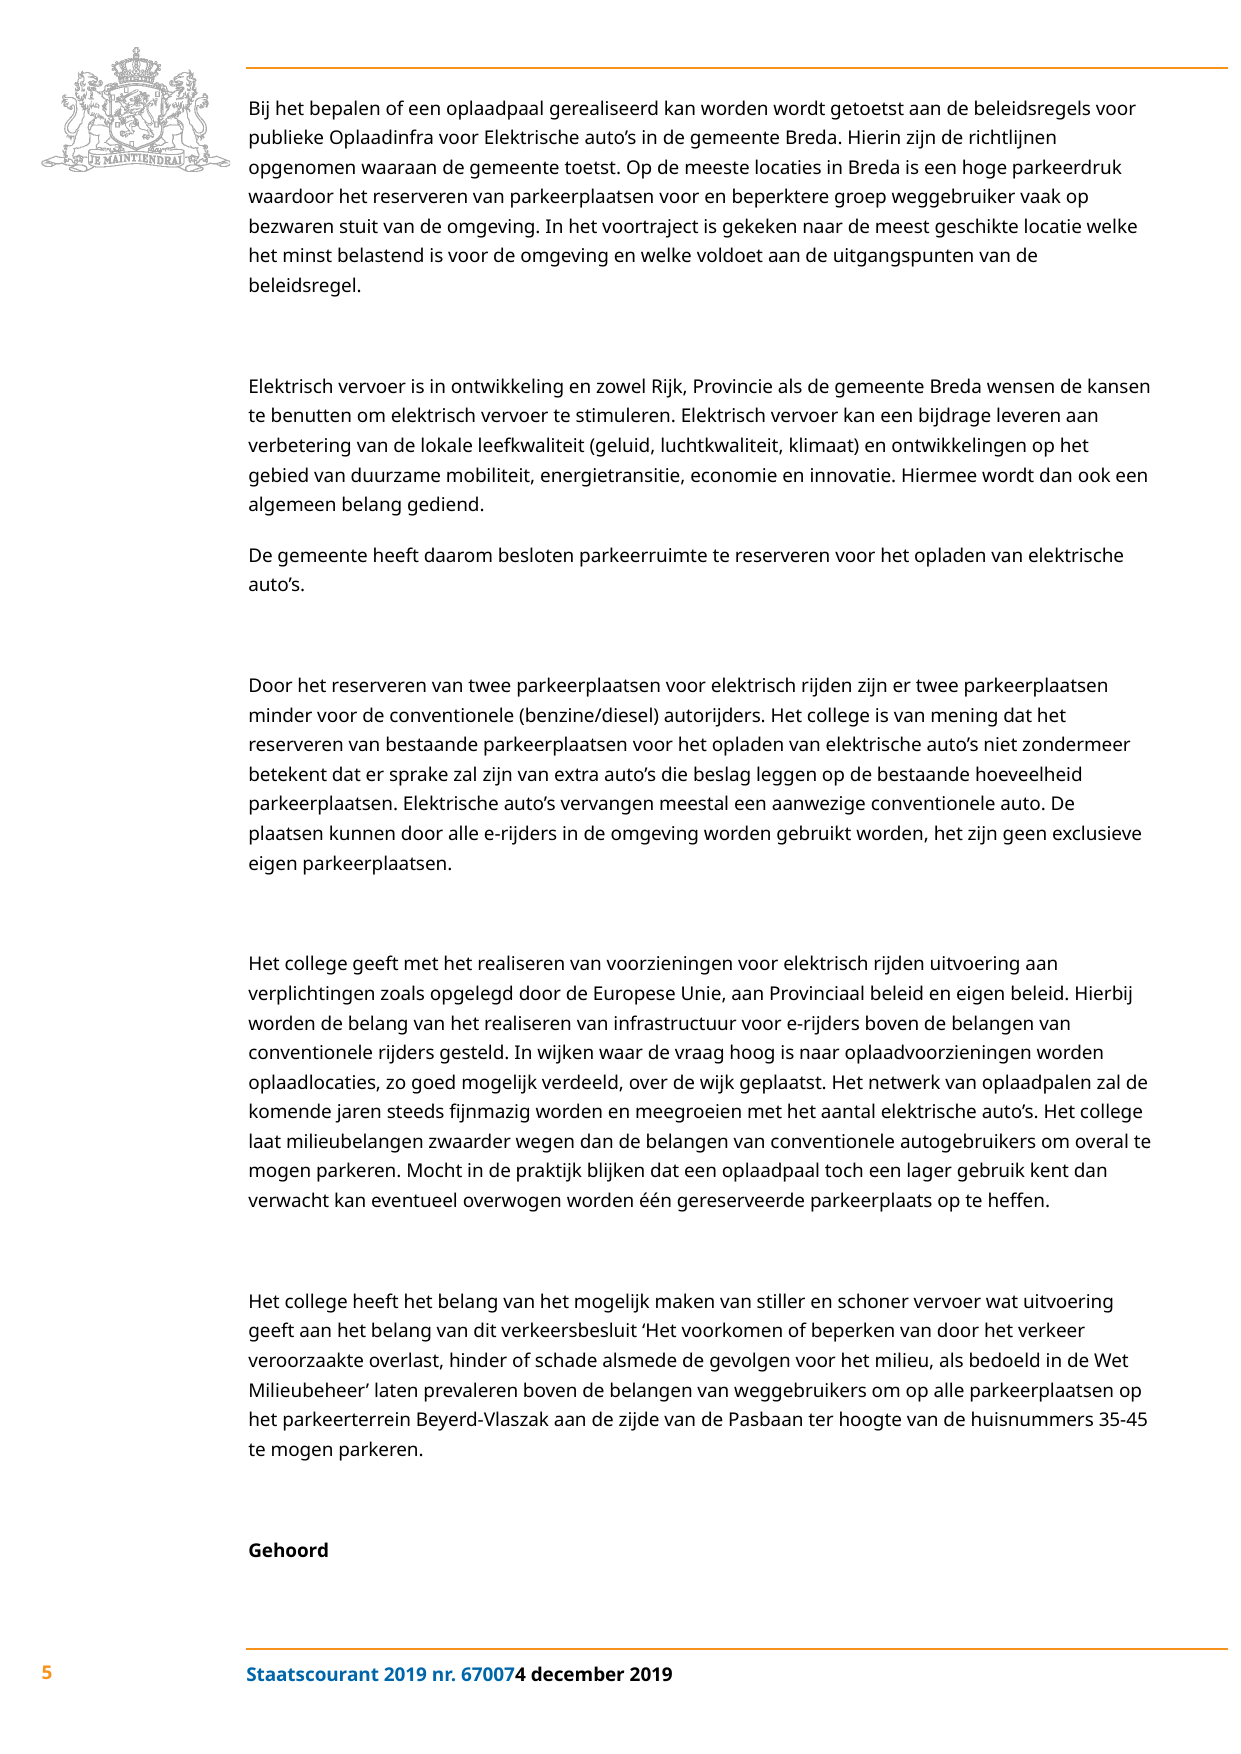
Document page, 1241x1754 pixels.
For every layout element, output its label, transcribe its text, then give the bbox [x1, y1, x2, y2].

text Elektrisch vervoer is in ontwikkeling en zowel Rijk, Provincie als de gemeente Breda wensen de kansen te benutten om elektrisch vervoer te stimuleren. Elektrisch vervoer kan een bijdrage leveren aan verbetering van de lokale leefkwaliteit (geluid, luchtkwaliteit, klimaat) en ontwikkelingen op het gebied van duurzame mobiliteit, energietransitie, economie en innovatie. Hiermee wordt dan ook een algemeen belang gediend. [248, 373, 1152, 517]
text De gemeente heeft daarom besloten parkeerruimte te reserveren voor het opladen van elektrische auto’s. [248, 542, 1152, 597]
text Bij het bepalen of een oplaadpaal gerealiseerd kan worden wordt getoetst aan de beleidsregels voor publieke Oplaadinfra voor Elektrische auto’s in de gemeente Breda. Hierin zijn de richtlijnen opgenomen waaraan de gemeente toetst. Op de meeste locaties in Breda is een hoge parkeerdruk waardoor het reserveren van parkeerplaatsen voor en beperktere groep weggebruiker vaak op bezwaren stuit van de omgeving. In het voortraject is gekeken naar de meest geschikte locatie welke het minst belastend is voor de omgeving en welke voldoet aan de uitgangspunten van de beleidsregel. [248, 95, 1152, 298]
text Door het reserveren van twee parkeerplaatsen voor elektrisch rijden zijn er twee parkeerplaatsen minder voor de conventionele (benzine/diesel) autorijders. Het college is van mening dat het reserveren van bestaande parkeerplaatsen voor het opladen van elektrische auto’s niet zondermeer betekent dat er sprake zal zijn van extra auto’s die beslag leggen op de bestaande hoeveelheid parkeerplaatsen. Elektrische auto’s vervangen meestal een aanwezige conventionele auto. De plaatsen kunnen door alle e-rijders in de omgeving worden gebruikt worden, het zijn geen exclusieve eigen parkeerplaatsen. [248, 672, 1152, 876]
text Het college geeft met het realiseren van voorzieningen voor elektrisch rijden uitvoering aan verplichtingen zoals opgelegd door de Europese Unie, aan Provinciaal beleid en eigen beleid. Hierbij worden de belang van het realiseren van infrastructuur voor e-rijders boven de belangen van conventionele rijders gesteld. In wijken waar de vraag hoog is naar oplaadvoorzieningen worden oplaadlocaties, zo goed mogelijk verdeeld, over de wijk geplaatst. Het netwerk van oplaadpalen zal de komende jaren steeds fijnmazig worden en meegroeien met het aantal elektrische auto’s. Het college laat milieubelangen zwaarder wegen dan de belangen van conventionele autogebruikers om overal te mogen parkeren. Mocht in de praktijk blijken dat een oplaadpaal toch een lager gebruik kent dan verwacht kan eventueel overwogen worden één gereserveerde parkeerplaats op te heffen. [248, 951, 1152, 1213]
text Gehoord [248, 1537, 1152, 1563]
text Het college heeft het belang van het mogelijk maken van stiller en schoner vervoer wat uitvoering geeft aan het belang van dit verkeersbesluit ‘Het voorkomen of beperken van door het verkeer veroorzaakte overlast, hinder of schade alsmede de gevolgen voor het milieu, als bedoeld in de Wet Milieubeheer’ laten prevaleren boven de belangen van weggebruikers om op alle parkeerplaatsen op het parkeerterrein Beyerd-Vlaszak aan de zijde van de Pasbaan ter hoogte van de huisnummers 35-45 te mogen parkeren. [248, 1288, 1152, 1462]
picture [41, 47, 231, 172]
